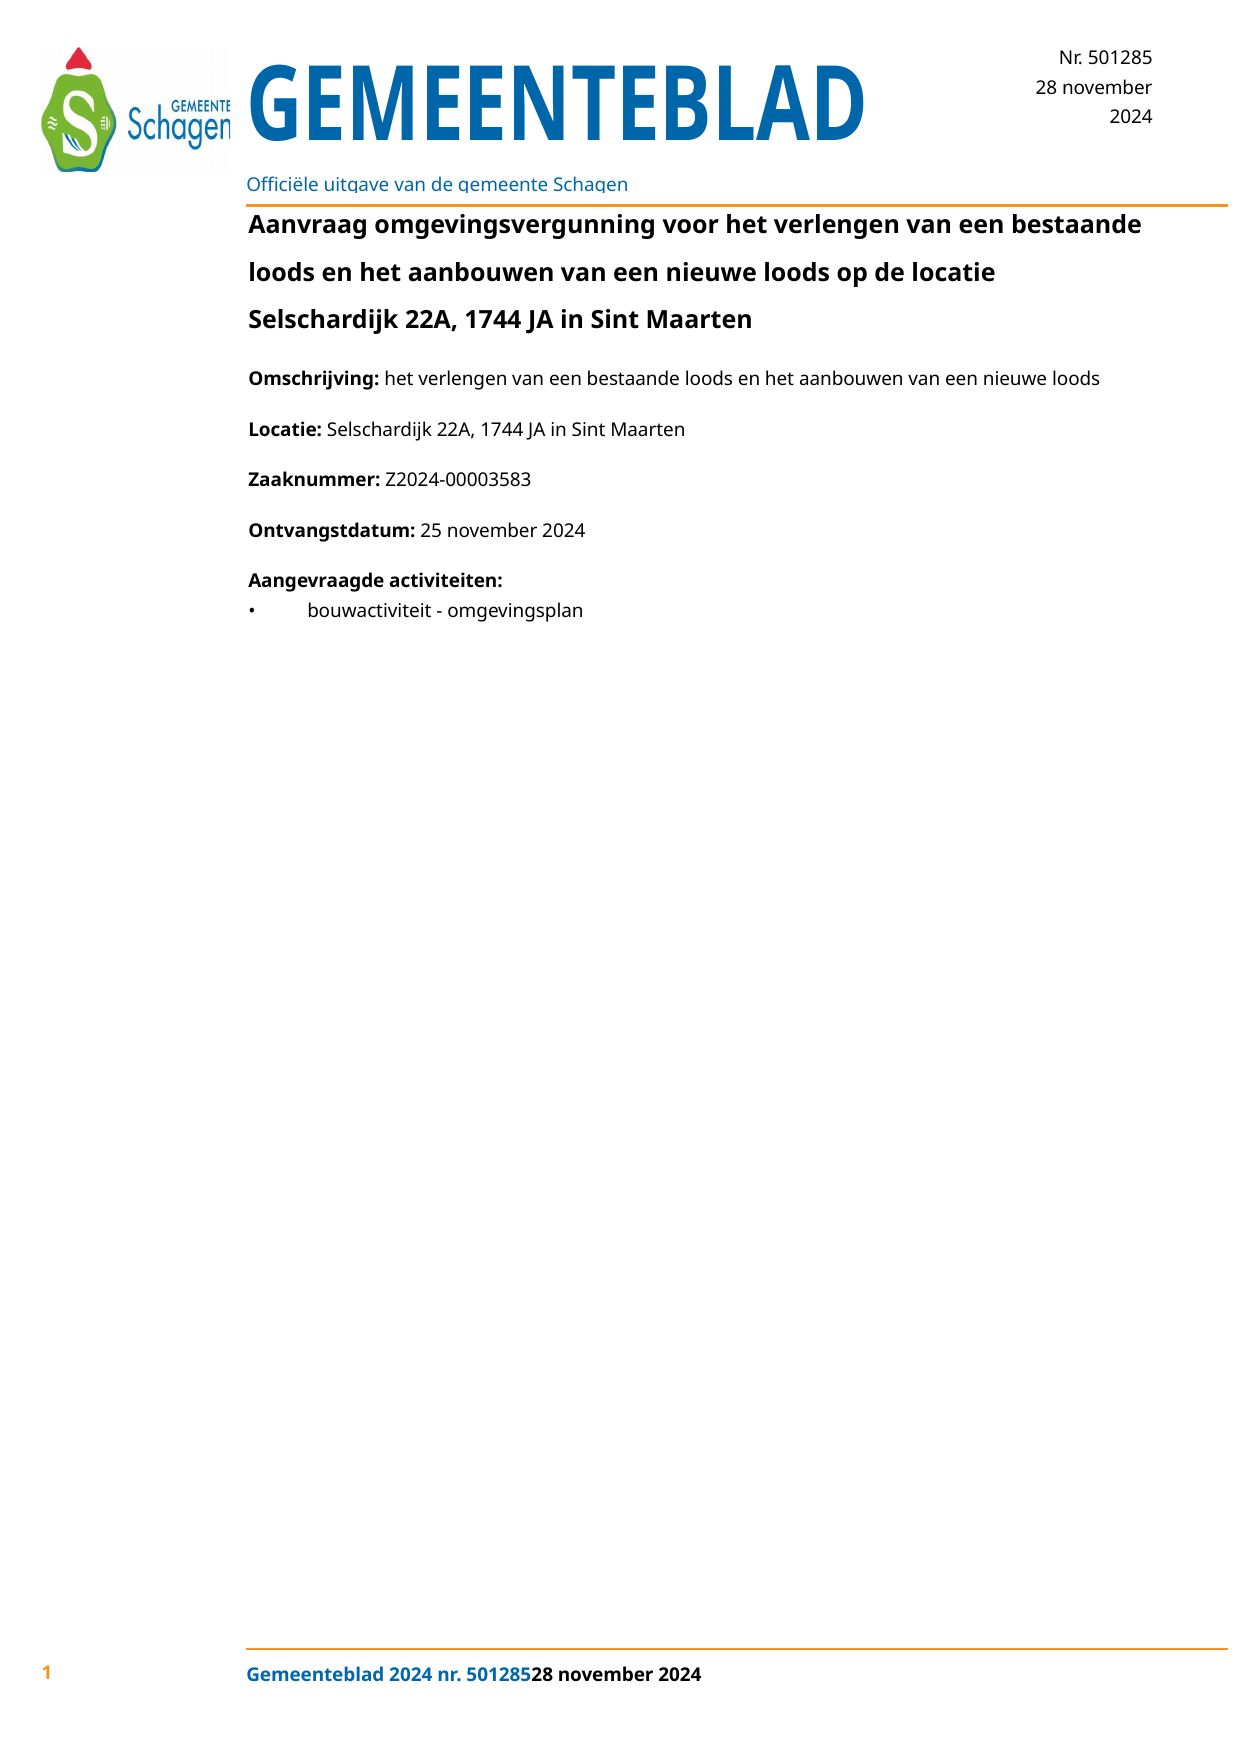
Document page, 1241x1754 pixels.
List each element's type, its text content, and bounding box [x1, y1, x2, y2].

text Zaaknummer: Z2024-00003583 [248, 466, 1152, 492]
text Aangevraagde activiteiten: [248, 567, 1152, 593]
text Ontvangstdatum: 25 november 2024 [248, 517, 1152, 542]
list bouwactiviteit - omgevingsplan [248, 597, 1152, 622]
text Aanvraag omgevingsvergunning voor het verlengen van een bestaande loods en het aanbouwen van een nieuwe loods op de locatie Selschardijk 22A, 1744 JA in Sint Maarten [248, 207, 1152, 336]
text Locatie: Selschardijk 22A, 1744 JA in Sint Maarten [248, 416, 1152, 442]
picture [41, 47, 231, 172]
text Omschrijving: het verlengen van een bestaande loods en het aanbouwen van een nieuwe loods [248, 366, 1152, 391]
